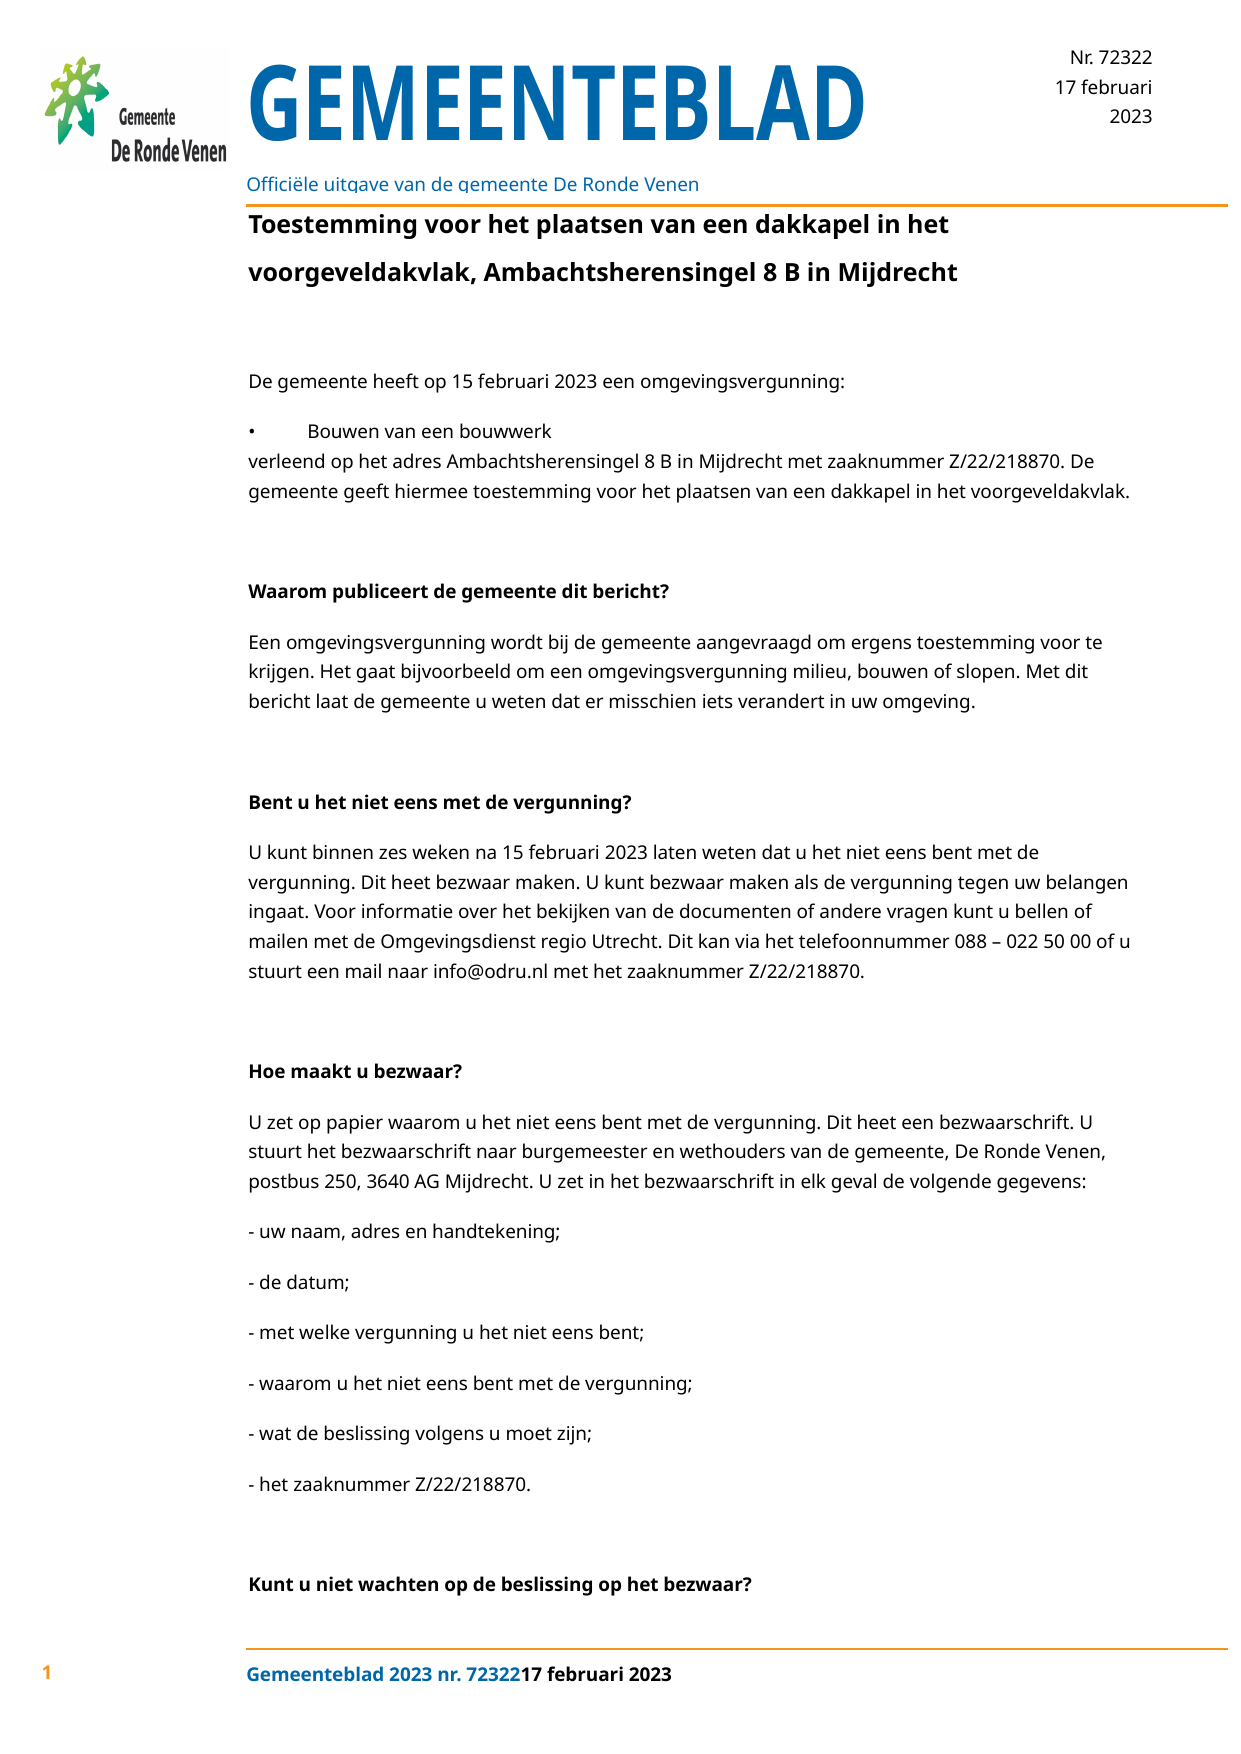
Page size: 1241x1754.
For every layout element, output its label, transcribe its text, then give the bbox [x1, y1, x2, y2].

text Bent u het niet eens met de vergunning? [248, 789, 1152, 815]
text - het zaaknummer Z/22/218870. [248, 1471, 1152, 1497]
text - uw naam, adres en handtekening; [248, 1219, 1152, 1244]
text U kunt binnen zes weken na 15 februari 2023 laten weten dat u het niet eens bent met de vergunning. Dit heet bezwaar maken. U kunt bezwaar maken als de vergunning tegen uw belangen ingaat. Voor informatie over het bekijken van de documenten of andere vragen kunt u bellen of mailen met de Omgevingsdienst regio Utrecht. Dit kan via het telefoonnummer 088 – 022 50 00 of u stuurt een mail naar info@odru.nl met het zaaknummer Z/22/218870. [248, 839, 1152, 984]
picture [41, 47, 231, 172]
text - wat de beslissing volgens u moet zijn; [248, 1420, 1152, 1446]
text De gemeente heeft op 15 februari 2023 een omgevingsvergunning: [248, 368, 1152, 394]
list Bouwen van een bouwwerk [248, 419, 1152, 444]
text verleend op het adres Ambachtsherensingel 8 B in Mijdrecht met zaaknummer Z/22/218870. De gemeente geeft hiermee toestemming voor het plaatsen van een dakkapel in het voorgeveldakvlak. [248, 448, 1152, 504]
text Kunt u niet wachten op de beslissing op het bezwaar? [248, 1572, 1152, 1597]
text Toestemming voor het plaatsen van een dakkapel in het voorgeveldakvlak, Ambachtsherensingel 8 B in Mijdrecht [248, 207, 1152, 288]
text - met welke vergunning u het niet eens bent; [248, 1319, 1152, 1345]
text - waarom u het niet eens bent met de vergunning; [248, 1370, 1152, 1396]
text Hoe maakt u bezwaar? [248, 1059, 1152, 1084]
text Een omgevingsvergunning wordt bij de gemeente aangevraagd om ergens toestemming voor te krijgen. Het gaat bijvoorbeeld om een omgevingsvergunning milieu, bouwen of slopen. Met dit bericht laat de gemeente u weten dat er misschien iets verandert in uw omgeving. [248, 629, 1152, 714]
text Waarom publiceert de gemeente dit bericht? [248, 579, 1152, 604]
text U zet op papier waarom u het niet eens bent met de vergunning. Dit heet een bezwaarschrift. U stuurt het bezwaarschrift naar burgemeester en wethouders van de gemeente, De Ronde Venen, postbus 250, 3640 AG Mijdrecht. U zet in het bezwaarschrift in elk geval de volgende gegevens: [248, 1109, 1152, 1194]
text - de datum; [248, 1269, 1152, 1295]
